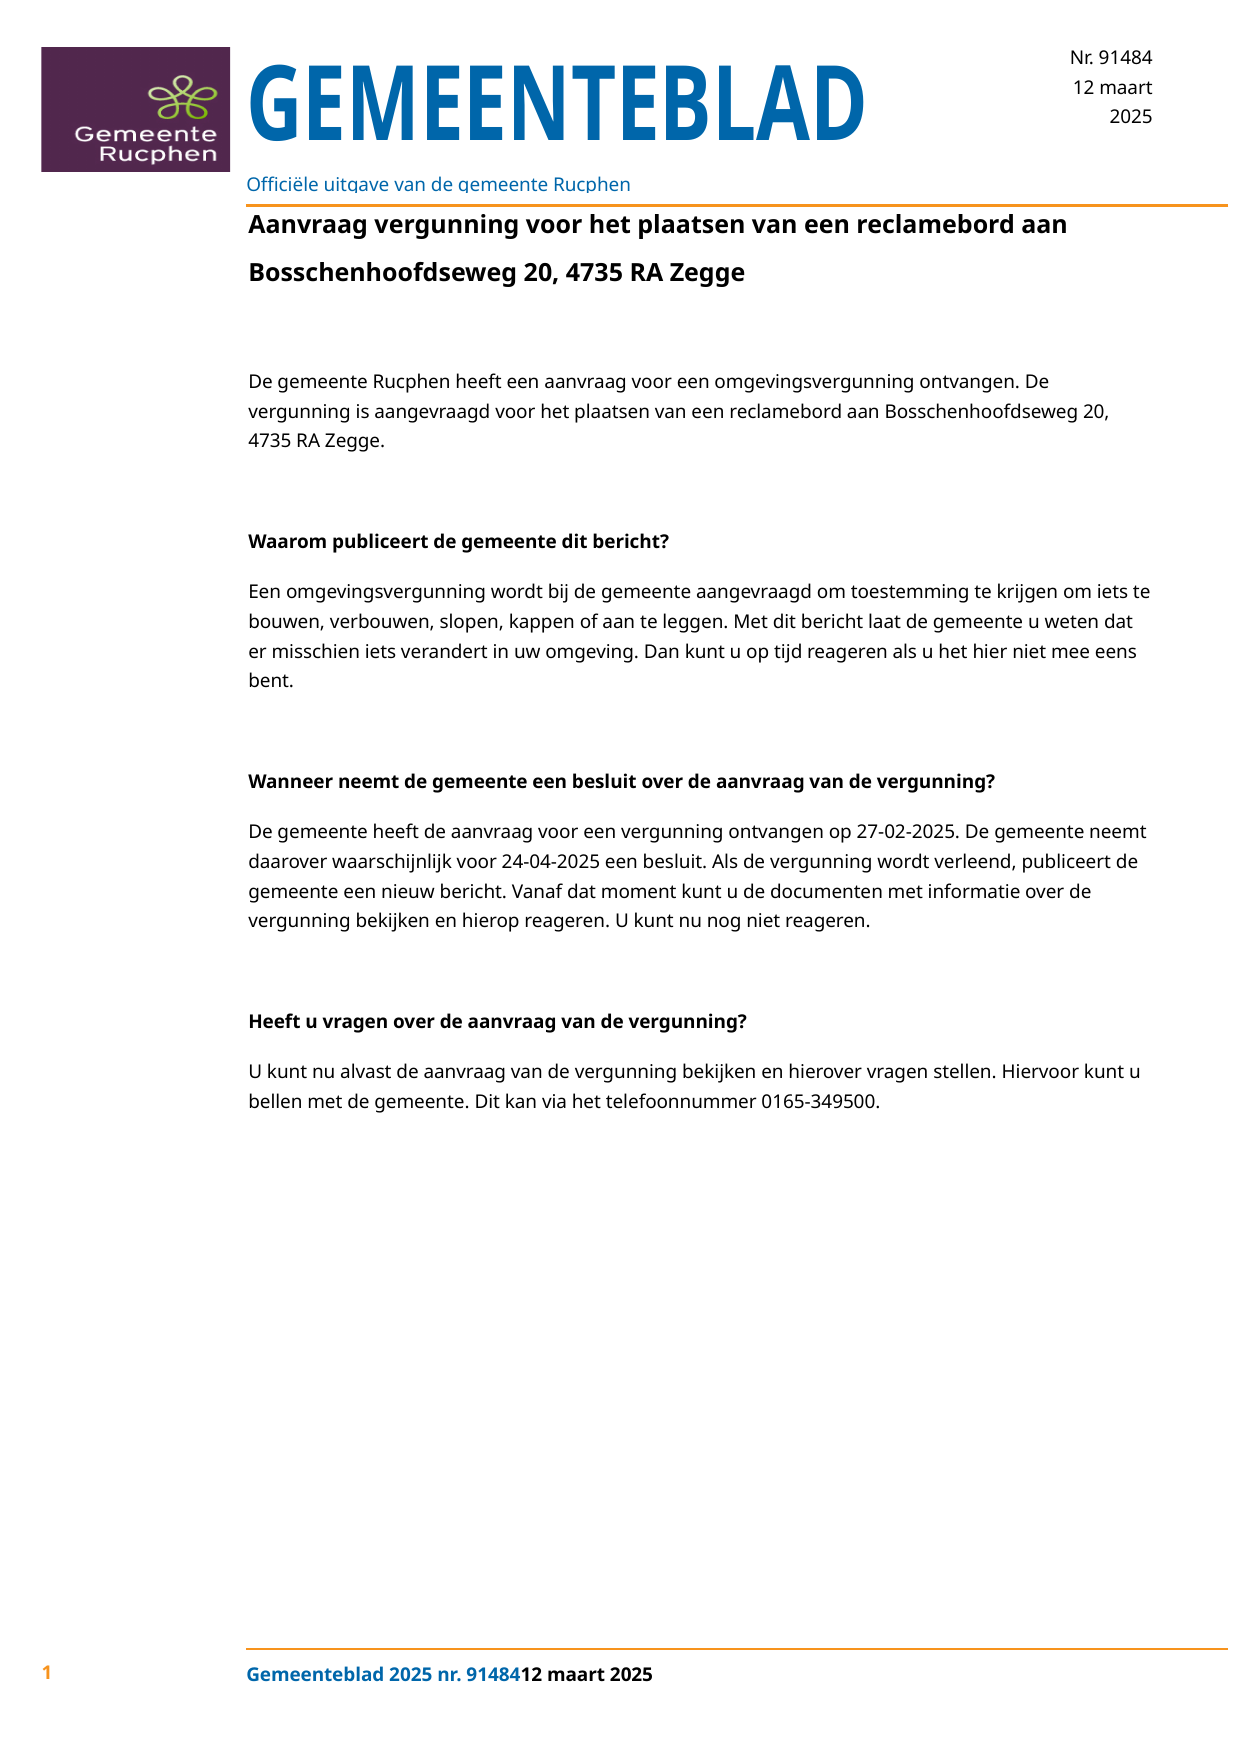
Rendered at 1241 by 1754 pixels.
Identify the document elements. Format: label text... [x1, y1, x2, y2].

text Een omgevingsvergunning wordt bij de gemeente aangevraagd om toestemming te krijgen om iets te bouwen, verbouwen, slopen, kappen of aan te leggen. Met dit bericht laat de gemeente u weten dat er misschien iets verandert in uw omgeving. Dan kunt u op tijd reageren als u het hier niet mee eens bent. [248, 579, 1152, 693]
picture [41, 47, 231, 172]
text Aanvraag vergunning voor het plaatsen van een reclamebord aan Bosschenhoofdseweg 20, 4735 RA Zegge [248, 207, 1152, 288]
text Waarom publiceert de gemeente dit bericht? [248, 528, 1152, 554]
text De gemeente heeft de aanvraag voor een vergunning ontvangen op 27-02-2025. De gemeente neemt daarover waarschijnlijk voor 24-04-2025 een besluit. Als de vergunning wordt verleend, publiceert de gemeente een nieuw bericht. Vanaf dat moment kunt u de documenten met informatie over de vergunning bekijken en hierop reageren. U kunt nu nog niet reageren. [248, 819, 1152, 933]
text De gemeente Rucphen heeft een aanvraag voor een omgevingsvergunning ontvangen. De vergunning is aangevraagd voor het plaatsen van een reclamebord aan Bosschenhoofdseweg 20, 4735 RA Zegge. [248, 368, 1152, 453]
text U kunt nu alvast de aanvraag van de vergunning bekijken en hierover vragen stellen. Hiervoor kunt u bellen met de gemeente. Dit kan via het telefoonnummer 0165-349500. [248, 1059, 1152, 1114]
text Heeft u vragen over de aanvraag van de vergunning? [248, 1008, 1152, 1034]
text Wanneer neemt de gemeente een besluit over de aanvraag van de vergunning? [248, 768, 1152, 794]
